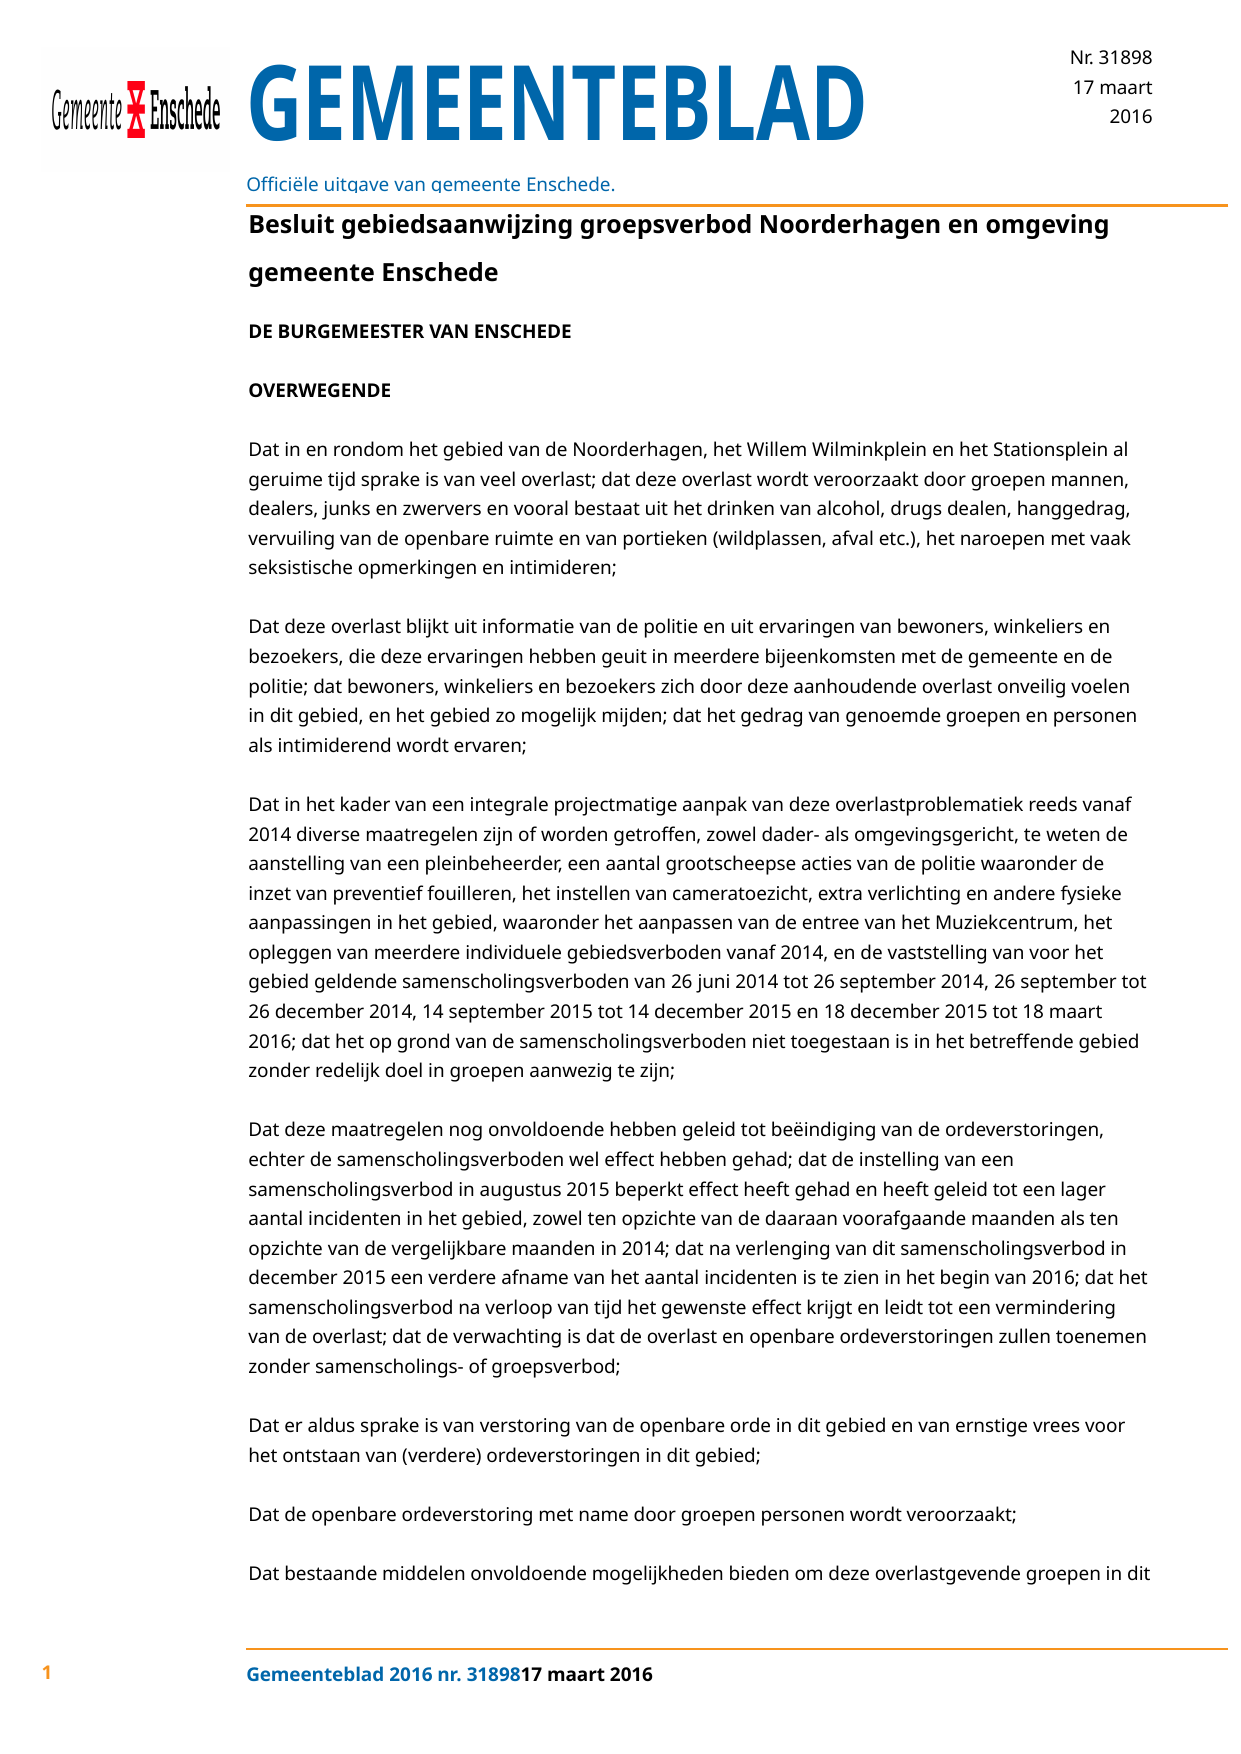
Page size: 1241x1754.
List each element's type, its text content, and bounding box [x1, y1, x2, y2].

text Besluit gebiedsaanwijzing groepsverbod Noorderhagen en omgeving gemeente Enschede [248, 207, 1152, 288]
text OVERWEGENDE [248, 377, 1152, 403]
text Dat deze maatregelen nog onvoldoende hebben geleid tot beëindiging van de ordeverstoringen, echter de samenscholingsverboden wel effect hebben gehad; dat de instelling van een samenscholingsverbod in augustus 2015 beperkt effect heeft gehad en heeft geleid tot een lager aantal incidenten in het gebied, zowel ten opzichte van de daaraan voorafgaande maanden als ten opzichte van de vergelijkbare maanden in 2014; dat na verlenging van dit samenscholingsverbod in december 2015 een verdere afname van het aantal incidenten is te zien in het begin van 2016; dat het samenscholingsverbod na verloop van tijd het gewenste effect krijgt en leidt tot een vermindering van de overlast; dat de verwachting is dat de overlast en openbare ordeverstoringen zullen toenemen zonder samenscholings- of groepsverbod; [248, 1117, 1152, 1379]
text Dat er aldus sprake is van verstoring van de openbare orde in dit gebied en van ernstige vrees voor het ontstaan van (verdere) ordeverstoringen in dit gebied; [248, 1412, 1152, 1468]
text Dat in en rondom het gebied van de Noorderhagen, het Willem Wilminkplein en het Stationsplein al geruime tijd sprake is van veel overlast; dat deze overlast wordt veroorzaakt door groepen mannen, dealers, junks en zwervers en vooral bestaat uit het drinken van alcohol, drugs dealen, hanggedrag, vervuiling van de openbare ruimte en van portieken (wildplassen, afval etc.), het naroepen met vaak seksistische opmerkingen en intimideren; [248, 436, 1152, 580]
text Dat bestaande middelen onvoldoende mogelijkheden bieden om deze overlastgevende groepen in dit [248, 1560, 1152, 1586]
text Dat deze overlast blijkt uit informatie van de politie en uit ervaringen van bewoners, winkeliers en bezoekers, die deze ervaringen hebben geuit in meerdere bijeenkomsten met de gemeente en de politie; dat bewoners, winkeliers en bezoekers zich door deze aanhoudende overlast onveilig voelen in dit gebied, en het gebied zo mogelijk mijden; dat het gedrag van genoemde groepen en personen als intimiderend wordt ervaren; [248, 614, 1152, 758]
text DE BURGEMEESTER VAN ENSCHEDE [248, 318, 1152, 344]
picture [41, 47, 231, 172]
text Dat de openbare ordeverstoring met name door groepen personen wordt veroorzaakt; [248, 1501, 1152, 1527]
text Dat in het kader van een integrale projectmatige aanpak van deze overlastproblematiek reeds vanaf 2014 diverse maatregelen zijn of worden getroffen, zowel dader- als omgevingsgericht, te weten de aanstelling van een pleinbeheerder, een aantal grootscheepse acties van de politie waaronder de inzet van preventief fouilleren, het instellen van cameratoezicht, extra verlichting en andere fysieke aanpassingen in het gebied, waaronder het aanpassen van de entree van het Muziekcentrum, het opleggen van meerdere individuele gebiedsverboden vanaf 2014, en de vaststelling van voor het gebied geldende samenscholingsverboden van 26 juni 2014 tot 26 september 2014, 26 september tot 26 december 2014, 14 september 2015 tot 14 december 2015 en 18 december 2015 tot 18 maart 2016; dat het op grond van de samenscholingsverboden niet toegestaan is in het betreffende gebied zonder redelijk doel in groepen aanwezig te zijn; [248, 791, 1152, 1083]
